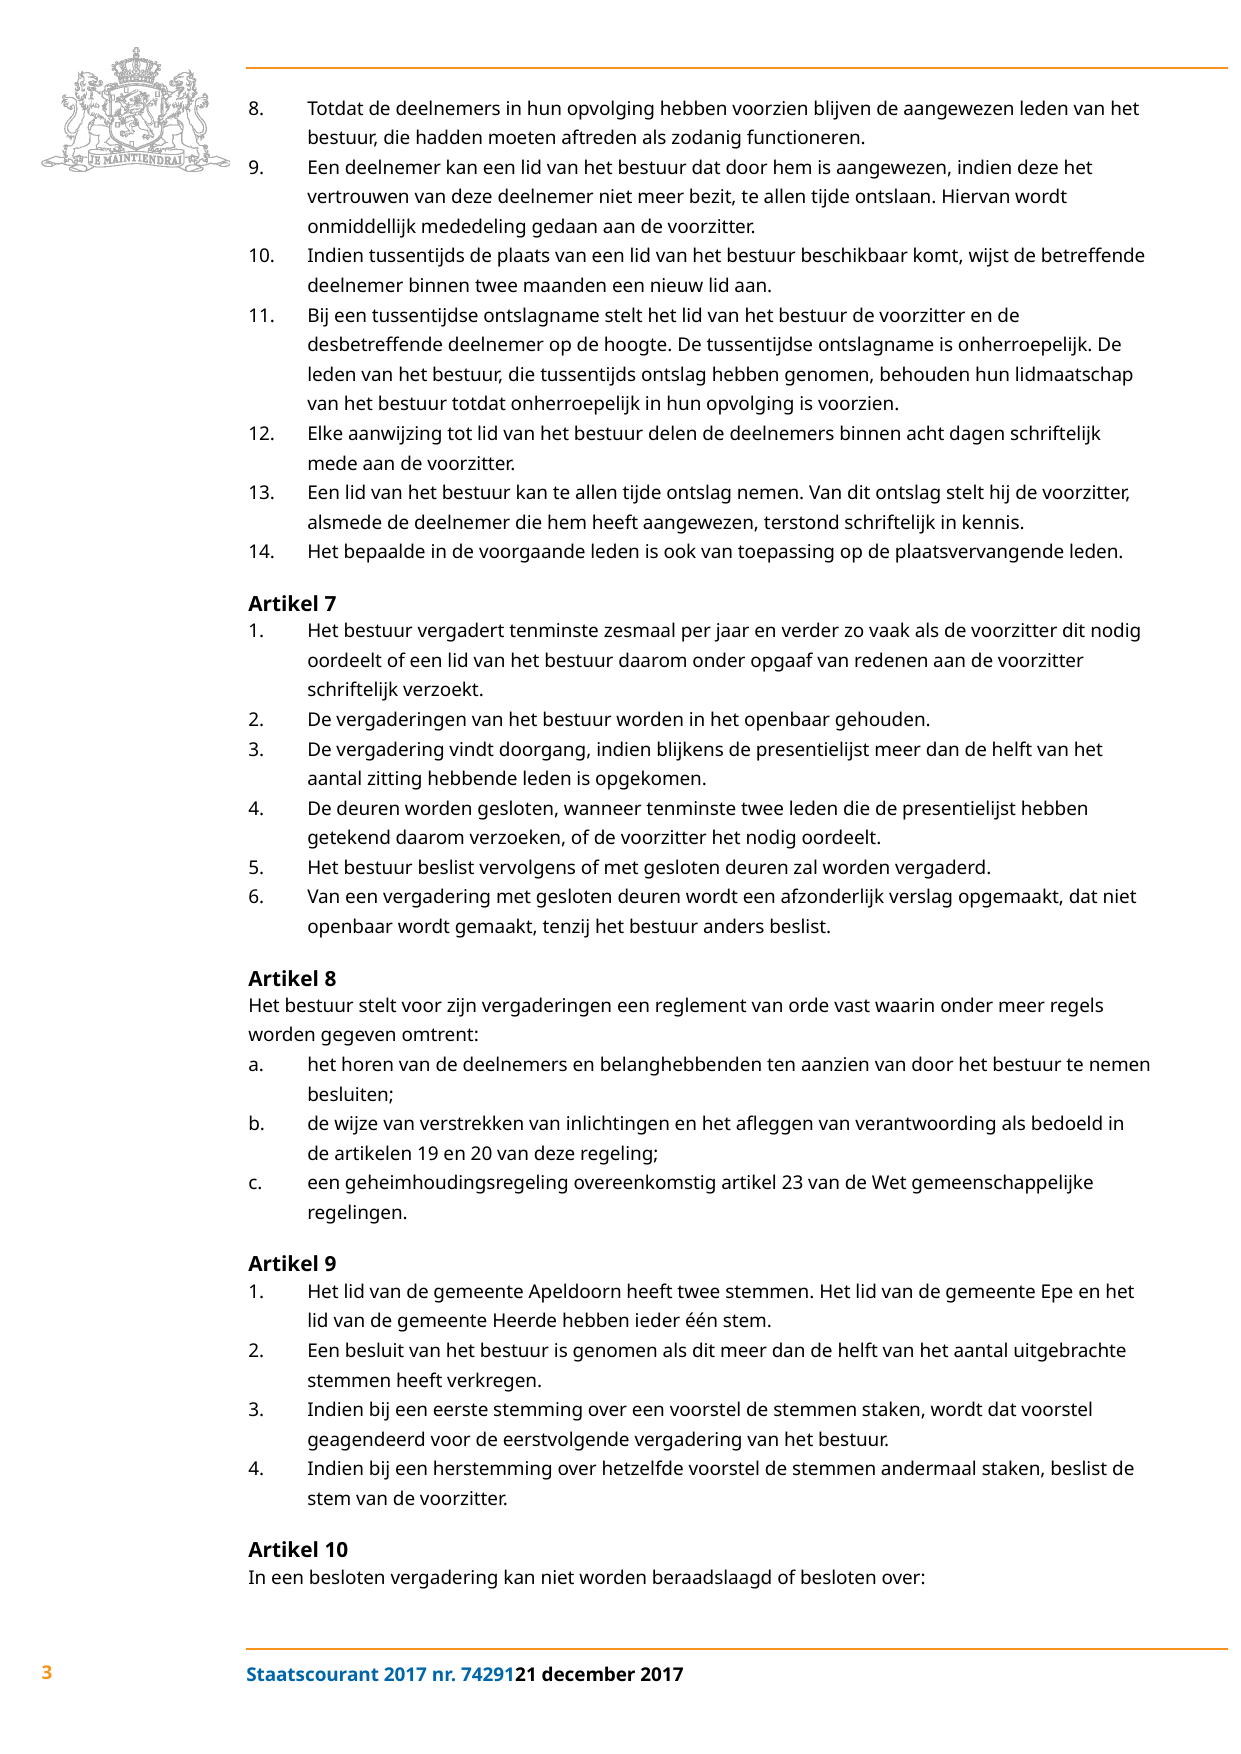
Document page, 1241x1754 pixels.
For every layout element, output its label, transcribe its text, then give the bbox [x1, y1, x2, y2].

list Het bestuur beslist vervolgens of met gesloten deuren zal worden vergaderd. [248, 854, 1152, 880]
text In een besloten vergadering kan niet worden beraadslaagd of besloten over: [248, 1564, 1152, 1590]
list Indien tussentijds de plaats van een lid van het bestuur beschikbaar komt, wijst de betreffende deelnemer binnen twee maanden een nieuw lid aan. [248, 243, 1152, 298]
text Artikel 10 [248, 1536, 1152, 1564]
list de wijze van verstrekken van inlichtingen en het afleggen van verantwoording als bedoeld in de artikelen 19 en 20 van deze regeling; [248, 1110, 1152, 1166]
text Artikel 9 [248, 1249, 1152, 1278]
text Artikel 7 [248, 589, 1152, 617]
list een geheimhoudingsregeling overeenkomstig artikel 23 van de Wet gemeenschappelijke regelingen. [248, 1169, 1152, 1225]
list Indien bij een eerste stemming over een voorstel de stemmen staken, wordt dat voorstel geagendeerd voor de eerstvolgende vergadering van het bestuur. [248, 1396, 1152, 1452]
list Het bestuur vergadert tenminste zesmaal per jaar en verder zo vaak als de voorzitter dit nodig oordeelt of een lid van het bestuur daarom onder opgaaf van redenen aan de voorzitter schriftelijk verzoekt. [248, 617, 1152, 702]
list De deuren worden gesloten, wanneer tenminste twee leden die de presentielijst hebben getekend daarom verzoeken, of de voorzitter het nodig oordeelt. [248, 795, 1152, 850]
list Een lid van het bestuur kan te allen tijde ontslag nemen. Van dit ontslag stelt hij de voorzitter, alsmede de deelnemer die hem heeft aangewezen, terstond schriftelijk in kennis. [248, 479, 1152, 535]
list het horen van de deelnemers en belanghebbenden ten aanzien van door het bestuur te nemen besluiten; [248, 1051, 1152, 1107]
list Bij een tussentijdse ontslagname stelt het lid van het bestuur de voorzitter en de desbetreffende deelnemer op de hoogte. De tussentijdse ontslagname is onherroepelijk. De leden van het bestuur, die tussentijds ontslag hebben genomen, behouden hun lidmaatschap van het bestuur totdat onherroepelijk in hun opvolging is voorzien. [248, 302, 1152, 416]
list Van een vergadering met gesloten deuren wordt een afzonderlijk verslag opgemaakt, dat niet openbaar wordt gemaakt, tenzij het bestuur anders beslist. [248, 884, 1152, 939]
list Totdat de deelnemers in hun opvolging hebben voorzien blijven de aangewezen leden van het bestuur, die hadden moeten aftreden als zodanig functioneren. [248, 95, 1152, 150]
list De vergadering vindt doorgang, indien blijkens de presentielijst meer dan de helft van het aantal zitting hebbende leden is opgekomen. [248, 736, 1152, 791]
list Een besluit van het bestuur is genomen als dit meer dan de helft van het aantal uitgebrachte stemmen heeft verkregen. [248, 1337, 1152, 1392]
list Het bepaalde in de voorgaande leden is ook van toepassing op de plaatsvervangende leden. [248, 538, 1152, 564]
text Het bestuur stelt voor zijn vergaderingen een reglement van orde vast waarin onder meer regels worden gegeven omtrent: [248, 992, 1152, 1047]
list De vergaderingen van het bestuur worden in het openbaar gehouden. [248, 706, 1152, 732]
text Artikel 8 [248, 964, 1152, 992]
list Indien bij een herstemming over hetzelfde voorstel de stemmen andermaal staken, beslist de stem van de voorzitter. [248, 1456, 1152, 1511]
list Een deelnemer kan een lid van het bestuur dat door hem is aangewezen, indien deze het vertrouwen van deze deelnemer niet meer bezit, te allen tijde ontslaan. Hiervan wordt onmiddellijk mededeling gedaan aan de voorzitter. [248, 154, 1152, 239]
list Het lid van de gemeente Apeldoorn heeft twee stemmen. Het lid van de gemeente Epe en het lid van de gemeente Heerde hebben ieder één stem. [248, 1278, 1152, 1333]
list Elke aanwijzing tot lid van het bestuur delen de deelnemers binnen acht dagen schriftelijk mede aan de voorzitter. [248, 420, 1152, 476]
picture [41, 47, 231, 172]
